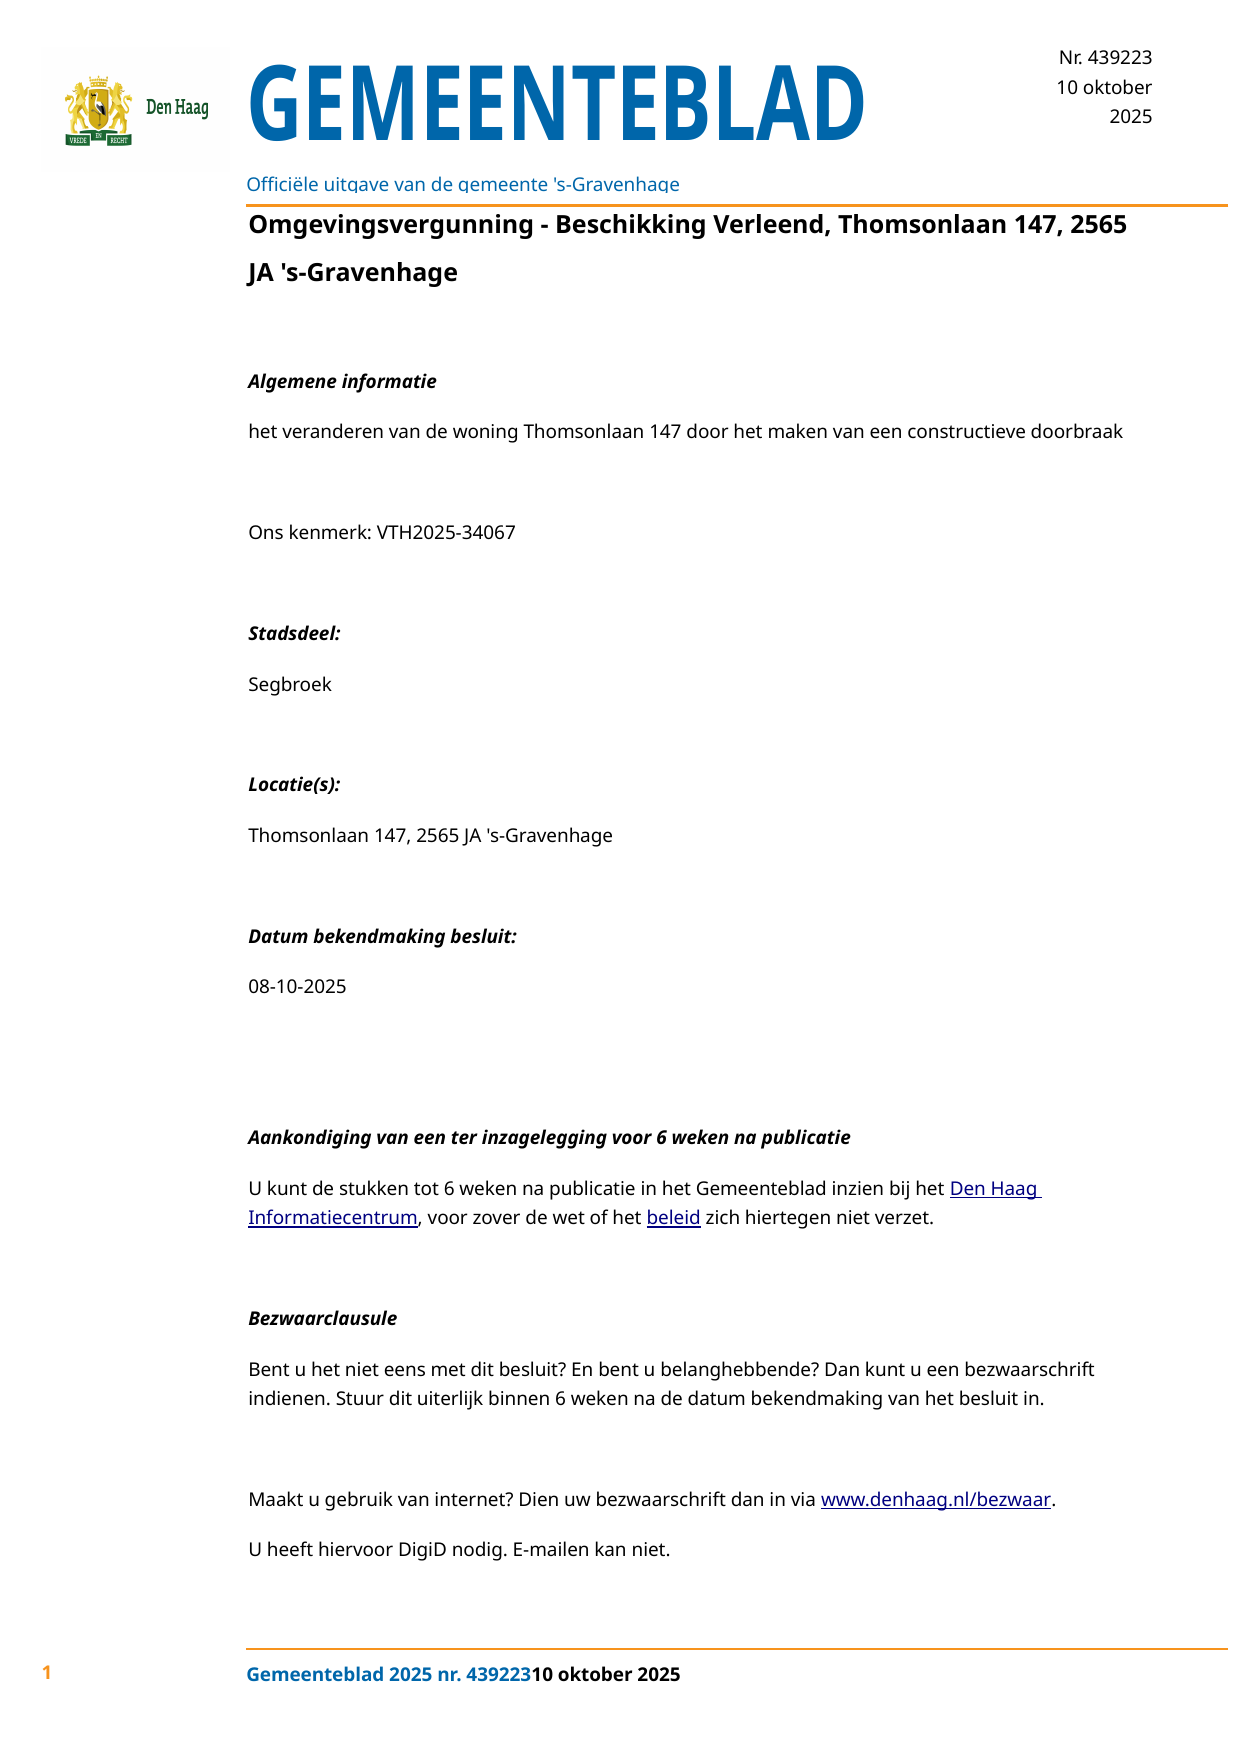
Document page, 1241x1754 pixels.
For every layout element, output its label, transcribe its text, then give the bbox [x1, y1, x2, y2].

text Algemene informatie [248, 368, 1152, 394]
picture [41, 47, 231, 172]
text Segbroek [248, 671, 1152, 697]
text Omgevingsvergunning - Beschikking Verleend, Thomsonlaan 147, 2565 JA 's-Gravenhage [248, 207, 1152, 288]
text Aankondiging van een ter inzagelegging voor 6 weken na publicatie [248, 1124, 1152, 1150]
text U kunt de stukken tot 6 weken na publicatie in het Gemeenteblad inzien bij het Den Haag Informatiecentrum, voor zover de wet of het beleid zich hiertegen niet verzet. [248, 1175, 1152, 1230]
text Locatie(s): [248, 772, 1152, 797]
text Maakt u gebruik van internet? Dien uw bezwaarschrift dan in via www.denhaag.nl/bezwaar. [248, 1486, 1152, 1512]
text het veranderen van de woning Thomsonlaan 147 door het maken van een constructieve doorbraak [248, 419, 1152, 444]
text Datum bekendmaking besluit: [248, 923, 1152, 949]
text 08-10-2025 [248, 973, 1152, 999]
text Thomsonlaan 147, 2565 JA 's-Gravenhage [248, 822, 1152, 848]
text U heeft hiervoor DigiD nodig. E-mailen kan niet. [248, 1537, 1152, 1562]
text Ons kenmerk: VTH2025-34067 [248, 519, 1152, 545]
text Bent u het niet eens met dit besluit? En bent u belanghebbende? Dan kunt u een bezwaarschrift indienen. Stuur dit uiterlijk binnen 6 weken na de datum bekendmaking van het besluit in. [248, 1356, 1152, 1411]
text Bezwaarclausule [248, 1305, 1152, 1331]
text Stadsdeel: [248, 620, 1152, 646]
